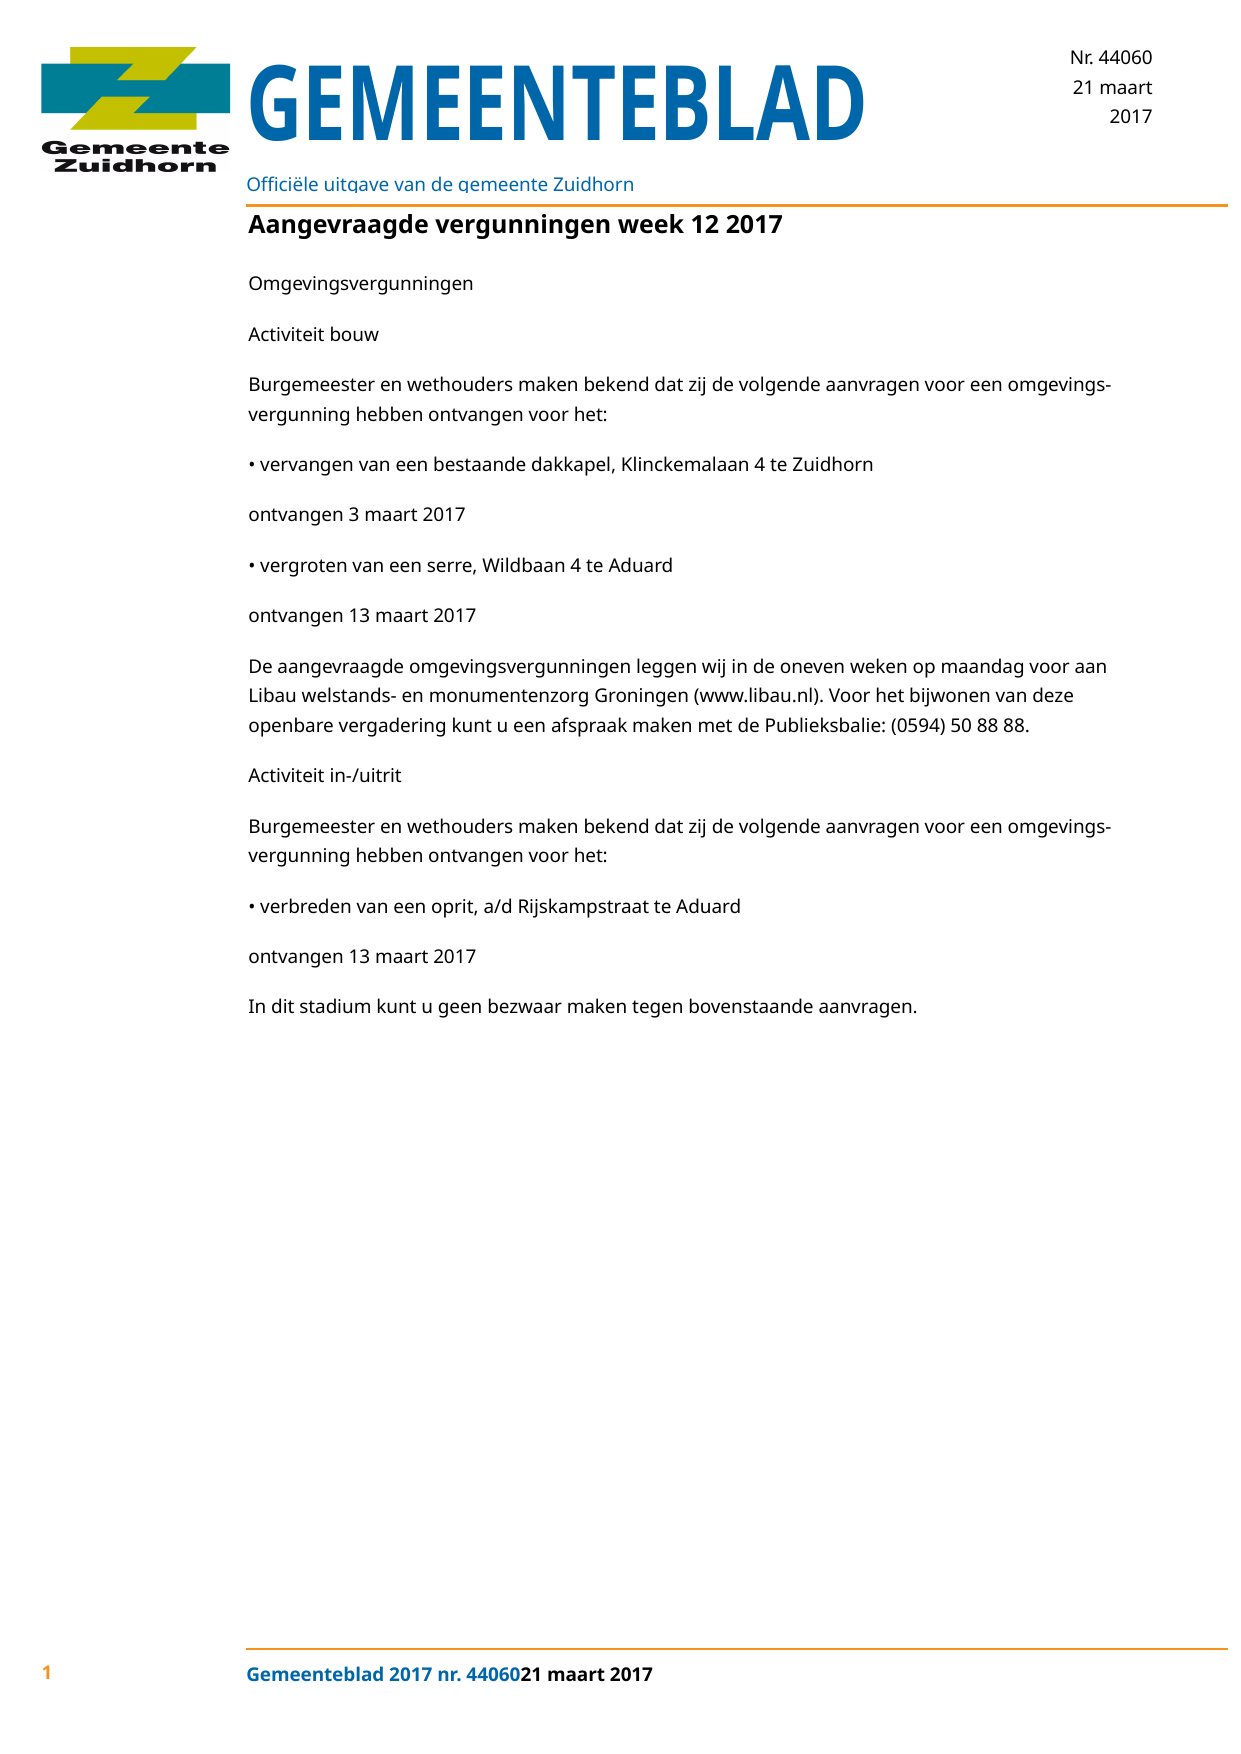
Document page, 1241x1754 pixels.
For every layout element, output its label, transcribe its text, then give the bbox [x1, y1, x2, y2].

text ontvangen 13 maart 2017 [248, 602, 1152, 628]
text ontvangen 3 maart 2017 [248, 502, 1152, 527]
picture [41, 47, 231, 172]
text Activiteit in-/uitrit [248, 762, 1152, 788]
text Burgemeester en wethouders maken bekend dat zij de volgende aanvragen voor een omgevings-vergunning hebben ontvangen voor het: [248, 813, 1152, 868]
text Omgevingsvergunningen [248, 270, 1152, 296]
text • vergroten van een serre, Wildbaan 4 te Aduard [248, 552, 1152, 578]
text Burgemeester en wethouders maken bekend dat zij de volgende aanvragen voor een omgevings-vergunning hebben ontvangen voor het: [248, 371, 1152, 426]
text De aangevraagde omgevingsvergunningen leggen wij in de oneven weken op maandag voor aan Libau welstands- en monumentenzorg Groningen (www.libau.nl). Voor het bijwonen van deze openbare vergadering kunt u een afspraak maken met de Publieksbalie: (0594) 50 88 88. [248, 653, 1152, 738]
text Activiteit bouw [248, 321, 1152, 346]
text Aangevraagde vergunningen week 12 2017 [248, 207, 1152, 241]
text • vervangen van een bestaande dakkapel, Klinckemalaan 4 te Zuidhorn [248, 451, 1152, 477]
text In dit stadium kunt u geen bezwaar maken tegen bovenstaande aanvragen. [248, 994, 1152, 1019]
text • verbreden van een oprit, a/d Rijskampstraat te Aduard [248, 893, 1152, 918]
text ontvangen 13 maart 2017 [248, 943, 1152, 969]
